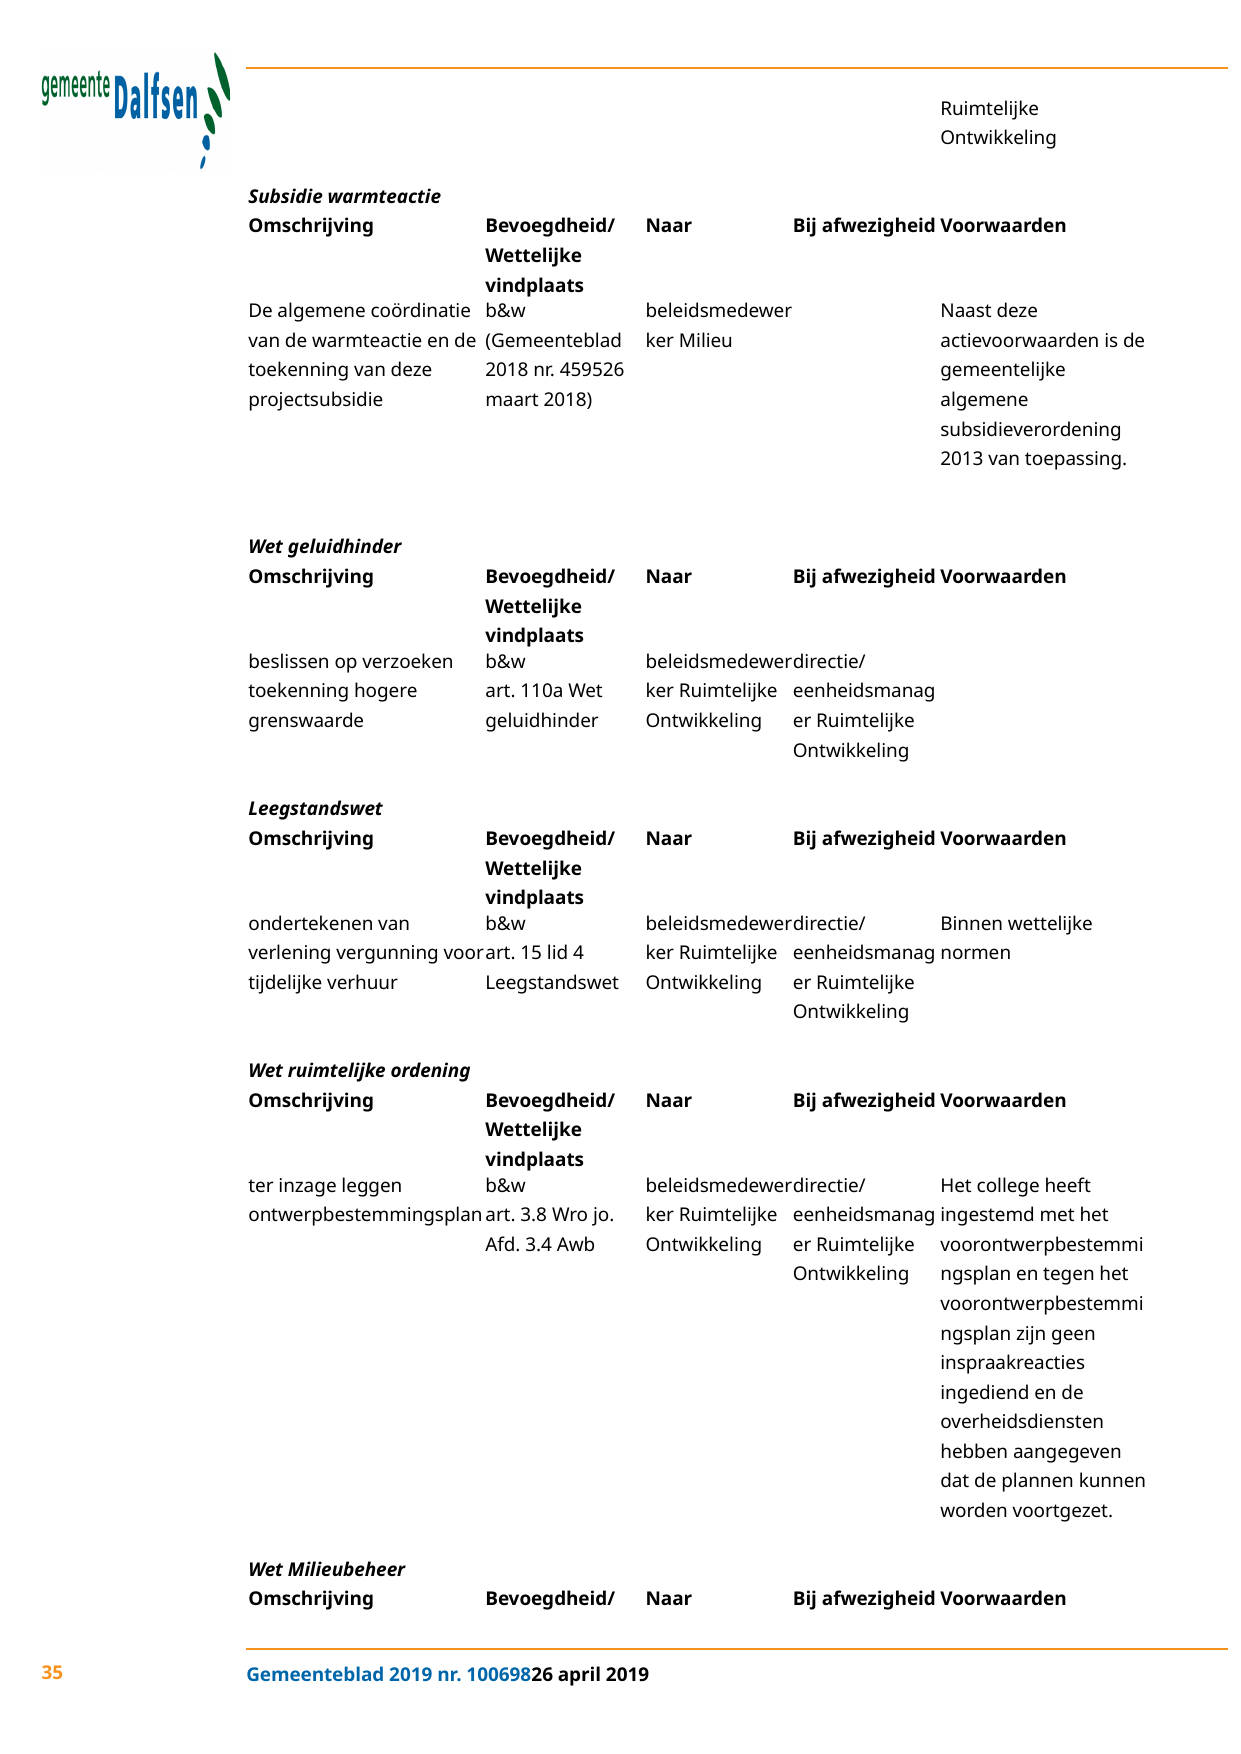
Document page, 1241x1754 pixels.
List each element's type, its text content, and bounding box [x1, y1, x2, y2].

table_header Bij afwezigheid [793, 825, 940, 910]
table_cell Het college heeft ingestemd met het voorontwerpbestemmingsplan en tegen het voorontwerpbestemmingsplan zijn geen inspraakreacties ingediend en de overheidsdiensten hebben aangegeven dat de plannen kunnen worden voortgezet. [940, 1172, 1152, 1523]
text Wet Milieubeheer [248, 1556, 1152, 1582]
table_header Bevoegdheid/ [485, 1586, 645, 1611]
table_cell Binnen wettelijke normen [940, 910, 1152, 1024]
table_cell ter inzage leggen ontwerpbestemmingsplan [248, 1172, 485, 1523]
table_header Naar [645, 1087, 793, 1172]
table_cell beleidsmedewerker Milieu [645, 298, 793, 501]
table_cell [940, 648, 1152, 763]
table_header Bevoegdheid/Wettelijke vindplaats [485, 1087, 645, 1172]
table_cell [248, 95, 485, 150]
table_header Voorwaarden [940, 213, 1152, 297]
table_cell directie/ eenheidsmanager Ruimtelijke Ontwikkeling [793, 648, 940, 763]
text Subsidie warmteactie [248, 183, 1152, 209]
picture [41, 47, 231, 172]
table_header Bij afwezigheid [793, 1586, 940, 1611]
table_cell De algemene coördinatie van de warmteactie en de toekenning van deze projectsubsidie [248, 298, 485, 501]
table_cell b&w art. 110a Wet geluidhinder [485, 648, 645, 763]
table_header Naar [645, 563, 793, 648]
table_header Voorwaarden [940, 563, 1152, 648]
table_header Omschrijving [248, 1586, 485, 1611]
table_cell [793, 298, 940, 501]
table_cell beleidsmedewerker Ruimtelijke Ontwikkeling [645, 1172, 793, 1523]
table_cell [645, 95, 793, 150]
table_header Bevoegdheid/Wettelijke vindplaats [485, 213, 645, 297]
table_cell beleidsmedewerker Ruimtelijke Ontwikkeling [645, 648, 793, 763]
table_cell directie/ eenheidsmanager Ruimtelijke Ontwikkeling [793, 1172, 940, 1523]
table_header Voorwaarden [940, 1087, 1152, 1172]
table_header Voorwaarden [940, 1586, 1152, 1611]
table_header Bij afwezigheid [793, 563, 940, 648]
table_header Bij afwezigheid [793, 1087, 940, 1172]
table_header Bevoegdheid/Wettelijke vindplaats [485, 563, 645, 648]
table_cell b&w art. 15 lid 4 Leegstandswet [485, 910, 645, 1024]
text Wet ruimtelijke ordening [248, 1057, 1152, 1083]
text Wet geluidhinder [248, 533, 1152, 559]
table_cell b&w art. 3.8 Wro jo. Afd. 3.4 Awb [485, 1172, 645, 1523]
table_header Naar [645, 825, 793, 910]
table_cell [793, 95, 940, 150]
table_cell ondertekenen van verlening vergunning voor tijdelijke verhuur [248, 910, 485, 1024]
table_header Omschrijving [248, 563, 485, 648]
table_header Naar [645, 1586, 793, 1611]
table_header Omschrijving [248, 1087, 485, 1172]
table_cell Naast deze actievoorwaarden is de gemeentelijke algemene subsidieverordening 2013 van toepassing. [940, 298, 1152, 501]
table_cell beleidsmedewerker Ruimtelijke Ontwikkeling [645, 910, 793, 1024]
table_header Bij afwezigheid [793, 213, 940, 297]
table_cell Ruimtelijke Ontwikkeling [940, 95, 1152, 150]
table_header Naar [645, 213, 793, 297]
table_cell [485, 95, 645, 150]
table_header Omschrijving [248, 825, 485, 910]
text Leegstandswet [248, 795, 1152, 821]
table_header Bevoegdheid/Wettelijke vindplaats [485, 825, 645, 910]
table_header Omschrijving [248, 213, 485, 297]
table_cell b&w (Gemeenteblad 2018 nr. 459526 maart 2018) [485, 298, 645, 501]
table_header Voorwaarden [940, 825, 1152, 910]
table_cell beslissen op verzoeken toekenning hogere grenswaarde [248, 648, 485, 763]
table_cell directie/ eenheidsmanager Ruimtelijke Ontwikkeling [793, 910, 940, 1024]
